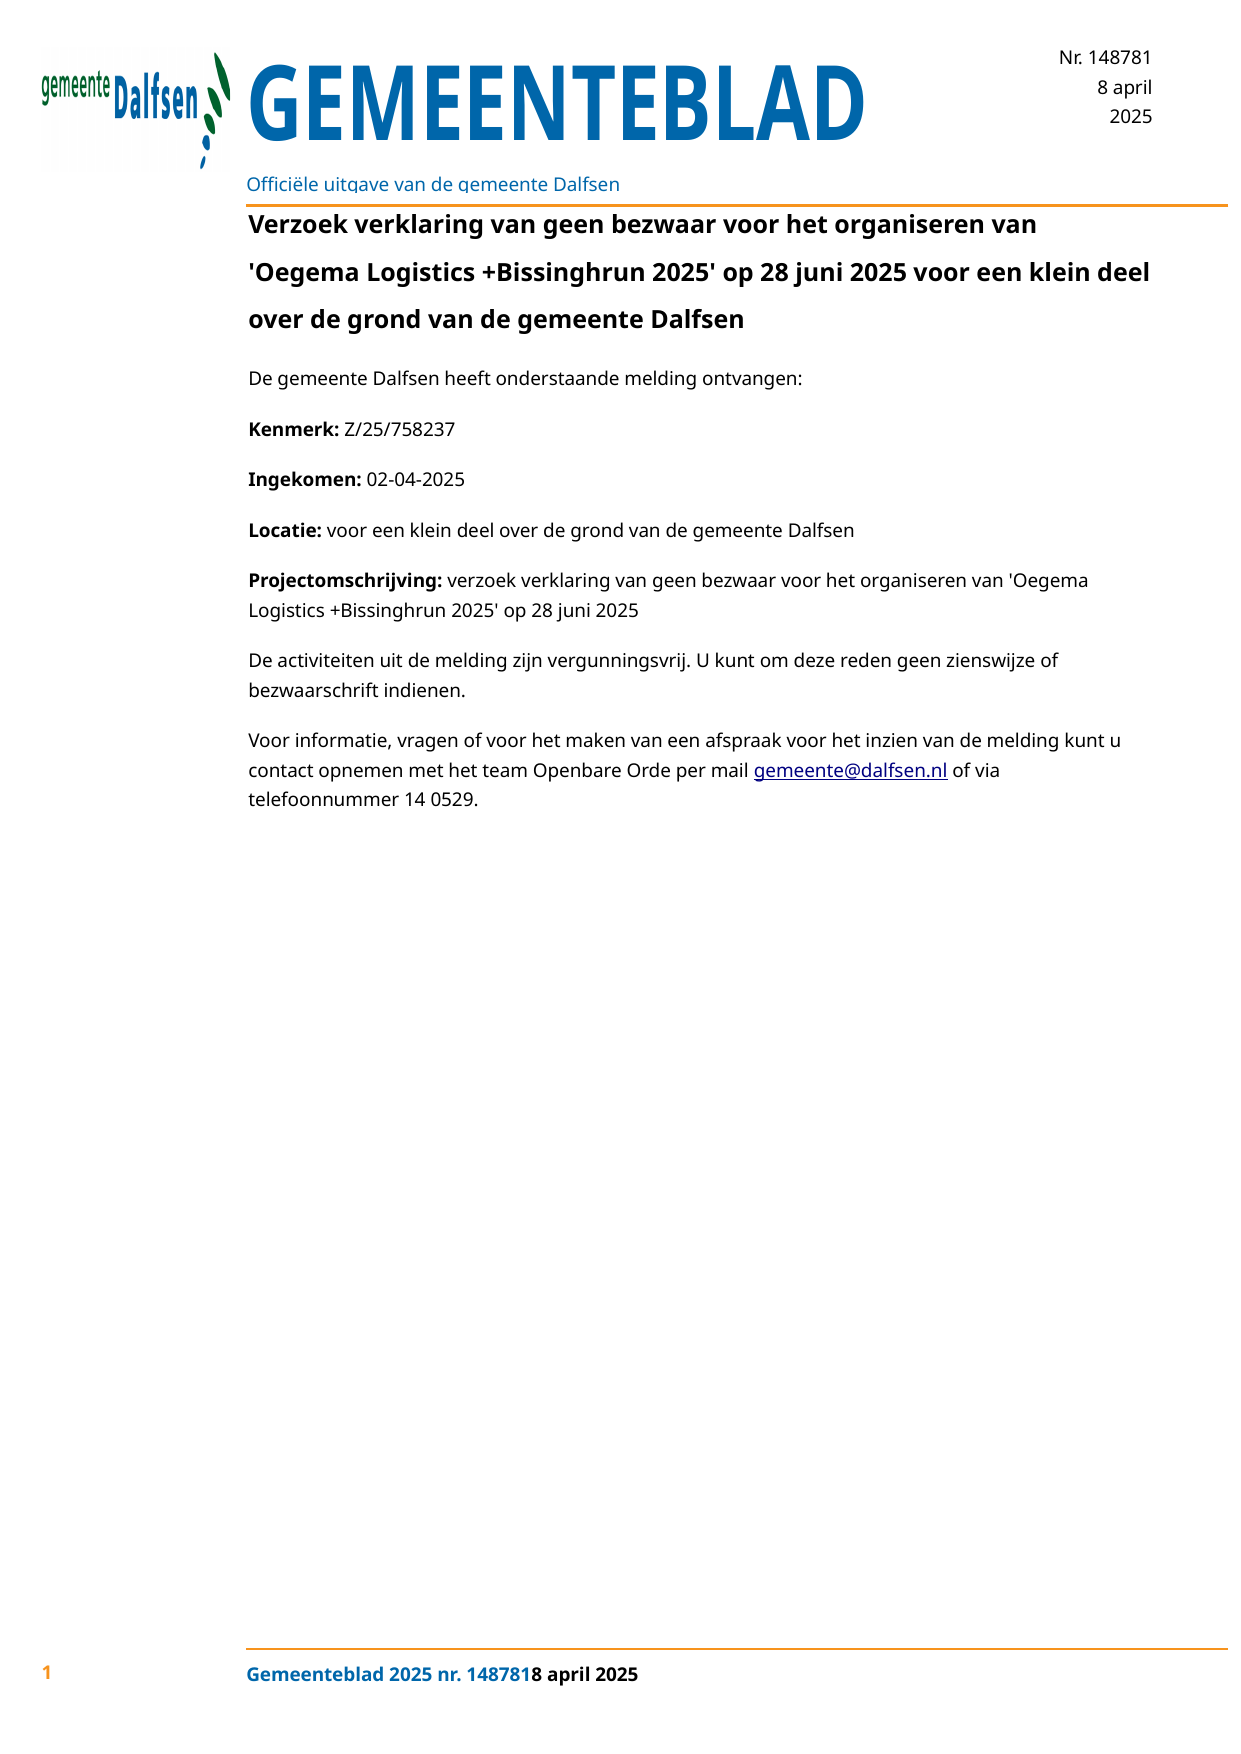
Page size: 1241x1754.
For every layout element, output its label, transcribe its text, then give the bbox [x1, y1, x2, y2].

text Projectomschrijving: verzoek verklaring van geen bezwaar voor het organiseren van 'Oegema Logistics +Bissinghrun 2025' op 28 juni 2025 [248, 567, 1152, 622]
text Verzoek verklaring van geen bezwaar voor het organiseren van 'Oegema Logistics +Bissinghrun 2025' op 28 juni 2025 voor een klein deel over de grond van de gemeente Dalfsen [248, 207, 1152, 336]
text De activiteiten uit de melding zijn vergunningsvrij. U kunt om deze reden geen zienswijze of bezwaarschrift indienen. [248, 647, 1152, 702]
picture [41, 47, 231, 172]
text Ingekomen: 02-04-2025 [248, 466, 1152, 492]
text Kenmerk: Z/25/758237 [248, 416, 1152, 442]
text Locatie: voor een klein deel over de grond van de gemeente Dalfsen [248, 517, 1152, 542]
text De gemeente Dalfsen heeft onderstaande melding ontvangen: [248, 366, 1152, 391]
text Voor informatie, vragen of voor het maken van een afspraak voor het inzien van de melding kunt u contact opnemen met het team Openbare Orde per mail gemeente@dalfsen.nl of via telefoonnummer 14 0529. [248, 727, 1152, 812]
